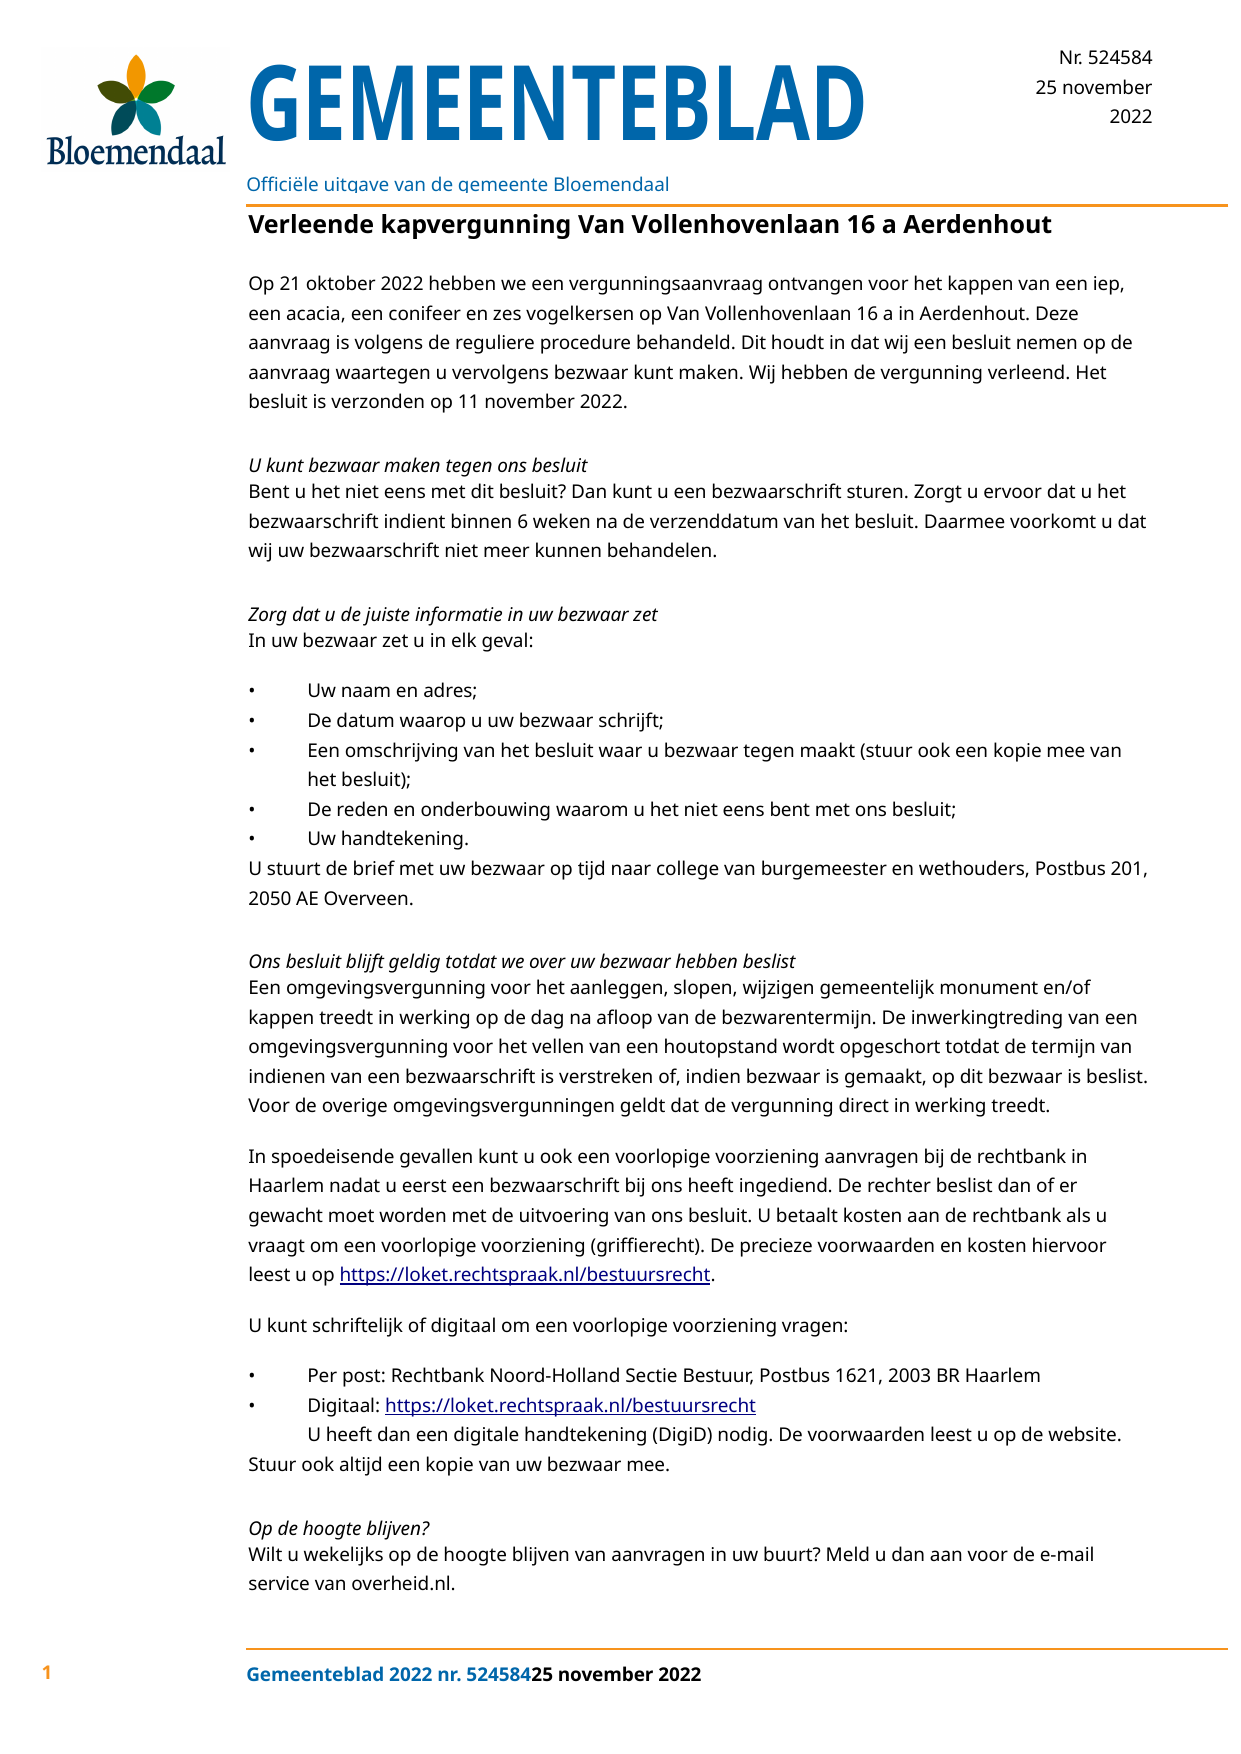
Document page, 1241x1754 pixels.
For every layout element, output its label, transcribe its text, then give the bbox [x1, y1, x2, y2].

text U stuurt de brief met uw bezwaar op tijd naar college van burgemeester en wethouders, Postbus 201, 2050 AE Overveen. [248, 855, 1152, 910]
text U kunt schriftelijk of digitaal om een voorlopige voorziening vragen: [248, 1312, 1152, 1338]
list Een omschrijving van het besluit waar u bezwaar tegen maakt (stuur ook een kopie mee van het besluit); [248, 737, 1152, 792]
list Digitaal: https://loket.rechtspraak.nl/bestuursrecht [248, 1392, 1152, 1418]
text U kunt bezwaar maken tegen ons besluit [248, 453, 1152, 478]
text Een omgevingsvergunning voor het aanleggen, slopen, wijzigen gemeentelijk monument en/of kappen treedt in werking op de dag na afloop van de bezwarentermijn. De inwerkingtreding van een omgevingsvergunning voor het vellen van een houtopstand wordt opgeschort totdat de termijn van indienen van een bezwaarschrift is verstreken of, indien bezwaar is gemaakt, op dit bezwaar is beslist. Voor de overige omgevingsvergunningen geldt dat de vergunning direct in werking treedt. [248, 974, 1152, 1118]
list Uw naam en adres; [248, 678, 1152, 703]
text In uw bezwaar zet u in elk geval: [248, 627, 1152, 653]
list De reden en onderbouwing waarom u het niet eens bent met ons besluit; [248, 796, 1152, 822]
text Ons besluit blijft geldig totdat we over uw bezwaar hebben beslist [248, 949, 1152, 974]
list Uw handtekening. [248, 826, 1152, 851]
list Per post: Rechtbank Noord-Holland Sectie Bestuur, Postbus 1621, 2003 BR Haarlem [248, 1362, 1152, 1388]
picture [41, 47, 231, 172]
text Verleende kapvergunning Van Vollenhovenlaan 16 a Aerdenhout [248, 207, 1152, 241]
list U heeft dan een digitale handtekening (DigiD) nodig. De voorwaarden leest u op de website. [248, 1421, 1152, 1447]
text Stuur ook altijd een kopie van uw bezwaar mee. [248, 1451, 1152, 1477]
text Wilt u wekelijks op de hoogte blijven van aanvragen in uw buurt? Meld u dan aan voor de e-mail service van overheid.nl. [248, 1541, 1152, 1596]
text Op 21 oktober 2022 hebben we een vergunningsaanvraag ontvangen voor het kappen van een iep, een acacia, een conifeer en zes vogelkersen op Van Vollenhovenlaan 16 a in Aerdenhout. Deze aanvraag is volgens de reguliere procedure behandeld. Dit houdt in dat wij een besluit nemen op de aanvraag waartegen u vervolgens bezwaar kunt maken. Wij hebben de vergunning verleend. Het besluit is verzonden op 11 november 2022. [248, 270, 1152, 414]
text In spoedeisende gevallen kunt u ook een voorlopige voorziening aanvragen bij de rechtbank in Haarlem nadat u eerst een bezwaarschrift bij ons heeft ingediend. De rechter beslist dan of er gewacht moet worden met de uitvoering van ons besluit. U betaalt kosten aan de rechtbank als u vraagt om een voorlopige voorziening (griffierecht). De precieze voorwaarden en kosten hiervoor leest u op https://loket.rechtspraak.nl/bestuursrecht. [248, 1143, 1152, 1287]
text Zorg dat u de juiste informatie in uw bezwaar zet [248, 601, 1152, 627]
text Bent u het niet eens met dit besluit? Dan kunt u een bezwaarschrift sturen. Zorgt u ervoor dat u het bezwaarschrift indient binnen 6 weken na de verzenddatum van het besluit. Daarmee voorkomt u dat wij uw bezwaarschrift niet meer kunnen behandelen. [248, 478, 1152, 563]
list De datum waarop u uw bezwaar schrijft; [248, 707, 1152, 733]
text Op de hoogte blijven? [248, 1515, 1152, 1541]
